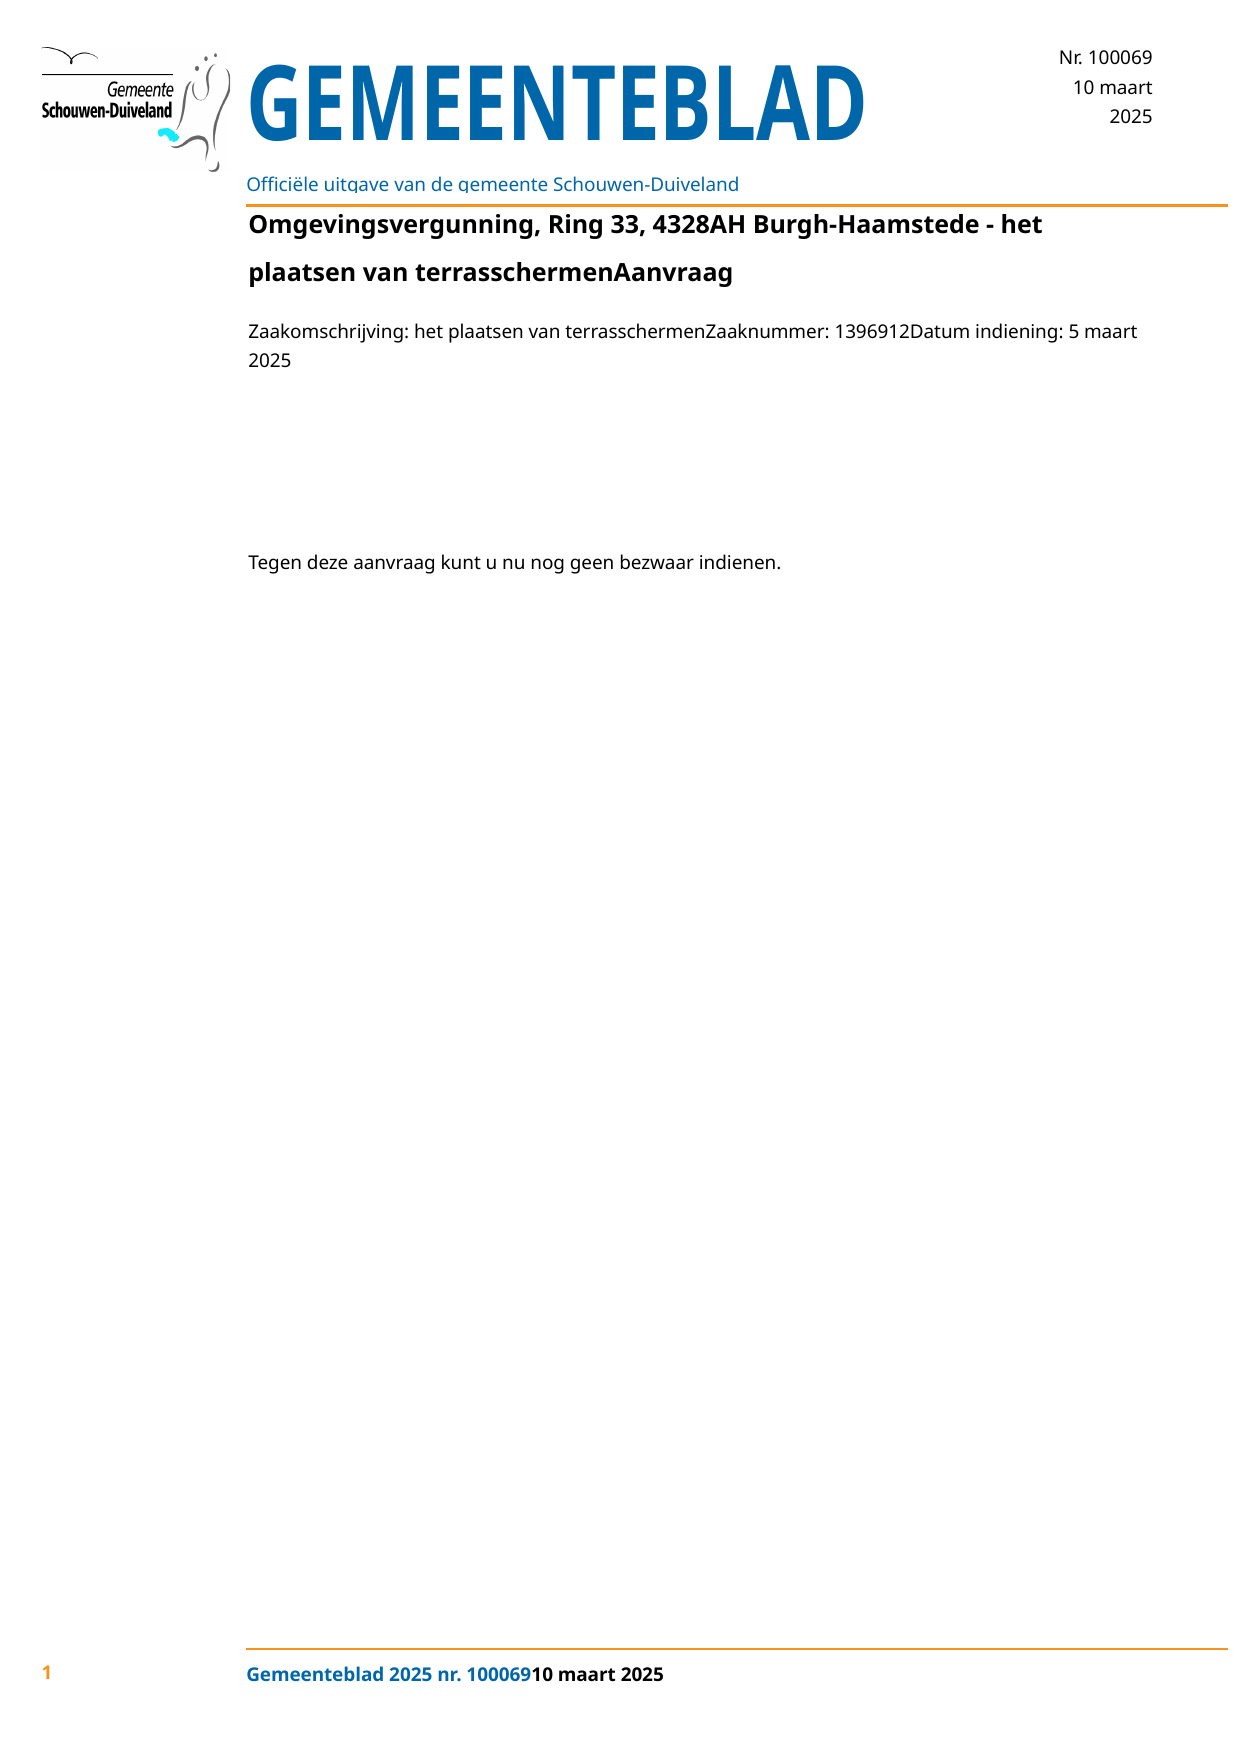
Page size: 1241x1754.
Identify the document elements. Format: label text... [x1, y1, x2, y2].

text Zaakomschrijving: het plaatsen van terrasschermenZaaknummer: 1396912Datum indiening: 5 maart 2025 [248, 318, 1152, 373]
text Tegen deze aanvraag kunt u nu nog geen bezwaar indienen. [248, 549, 1152, 575]
picture [41, 47, 231, 172]
text Omgevingsvergunning, Ring 33, 4328AH Burgh-Haamstede - het plaatsen van terrasschermenAanvraag [248, 207, 1152, 288]
